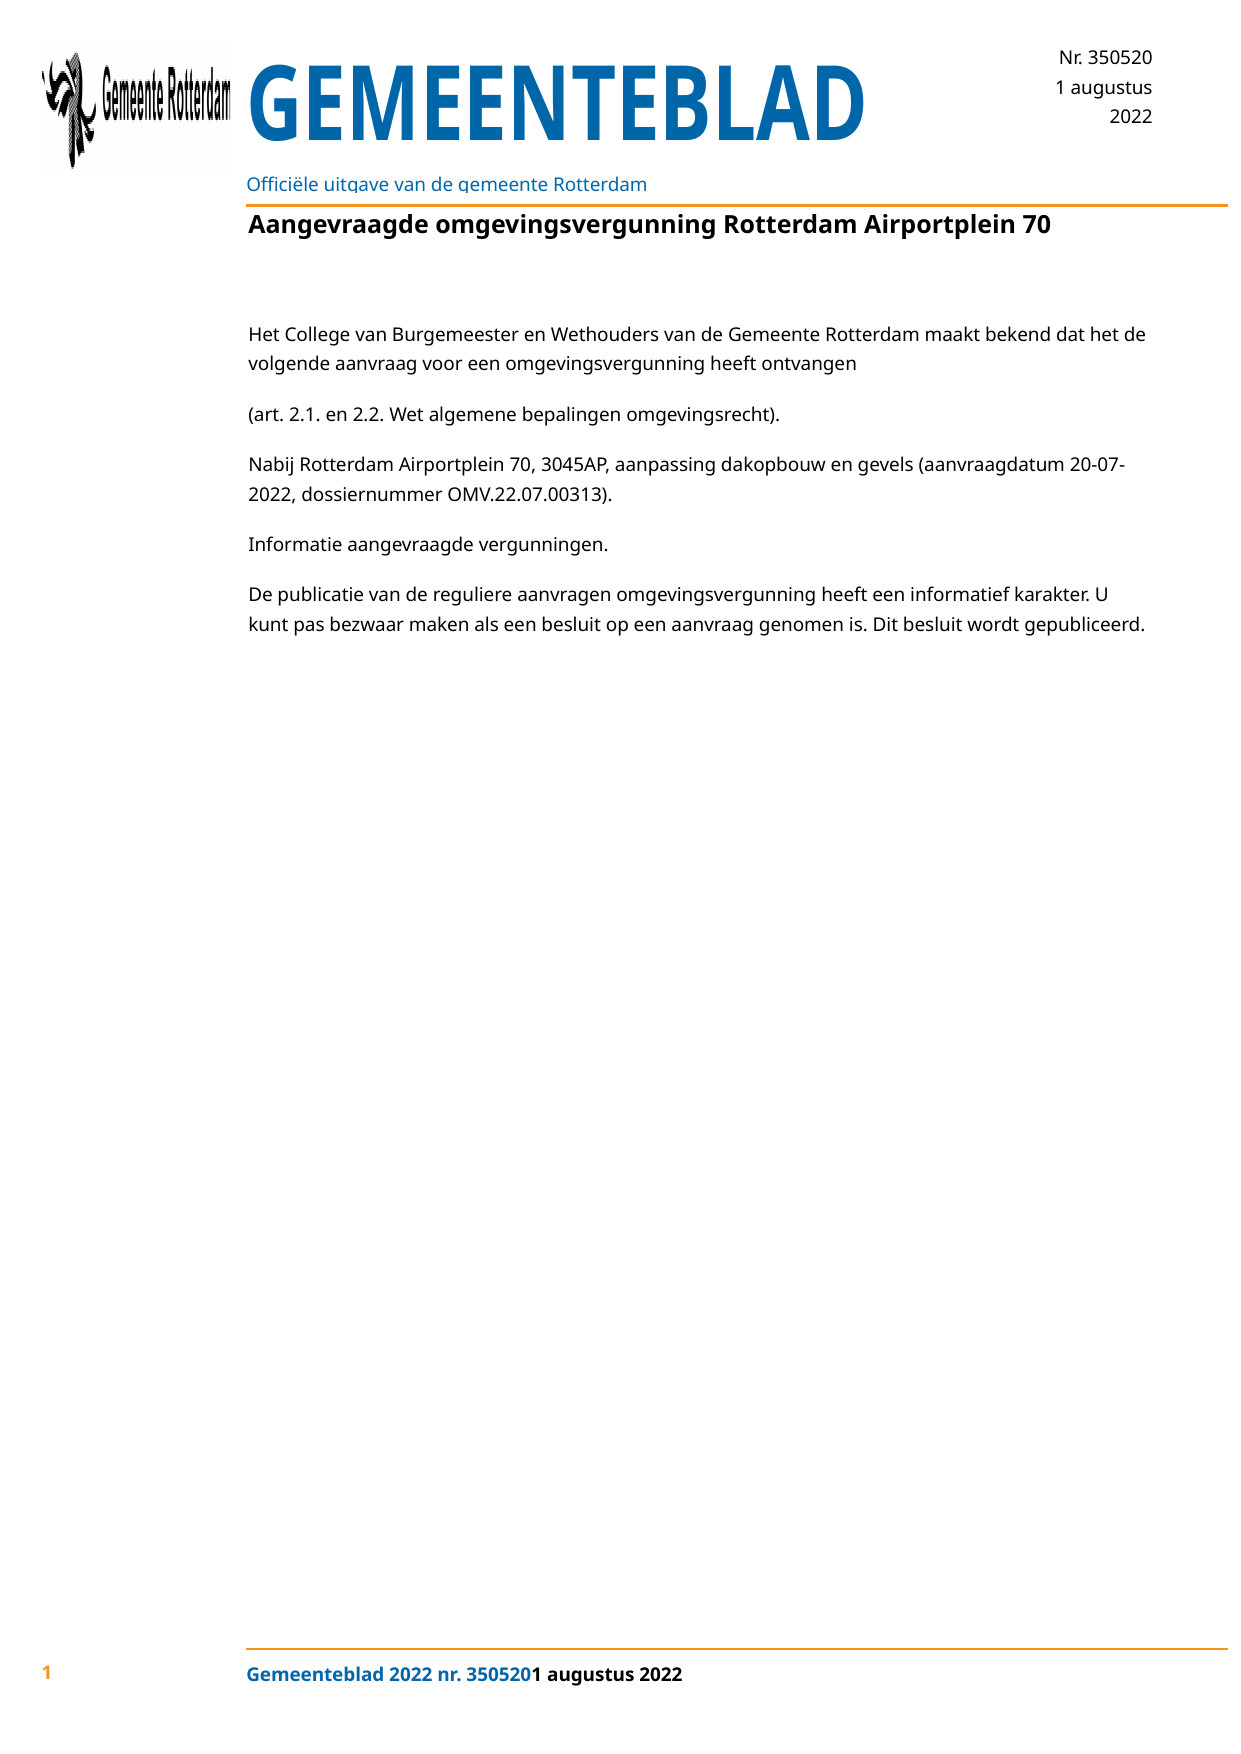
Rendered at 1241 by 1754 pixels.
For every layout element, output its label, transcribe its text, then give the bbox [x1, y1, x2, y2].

text Het College van Burgemeester en Wethouders van de Gemeente Rotterdam maakt bekend dat het de volgende aanvraag voor een omgevingsvergunning heeft ontvangen [248, 321, 1152, 376]
text Nabij Rotterdam Airportplein 70, 3045AP, aanpassing dakopbouw en gevels (aanvraagdatum 20-07-2022, dossiernummer OMV.22.07.00313). [248, 451, 1152, 506]
text Aangevraagde omgevingsvergunning Rotterdam Airportplein 70 [248, 207, 1152, 241]
text Informatie aangevraagde vergunningen. [248, 531, 1152, 557]
picture [41, 47, 231, 172]
text (art. 2.1. en 2.2. Wet algemene bepalingen omgevingsrecht). [248, 401, 1152, 426]
text De publicatie van de reguliere aanvragen omgevingsvergunning heeft een informatief karakter. U kunt pas bezwaar maken als een besluit op een aanvraag genomen is. Dit besluit wordt gepubliceerd. [248, 582, 1152, 637]
